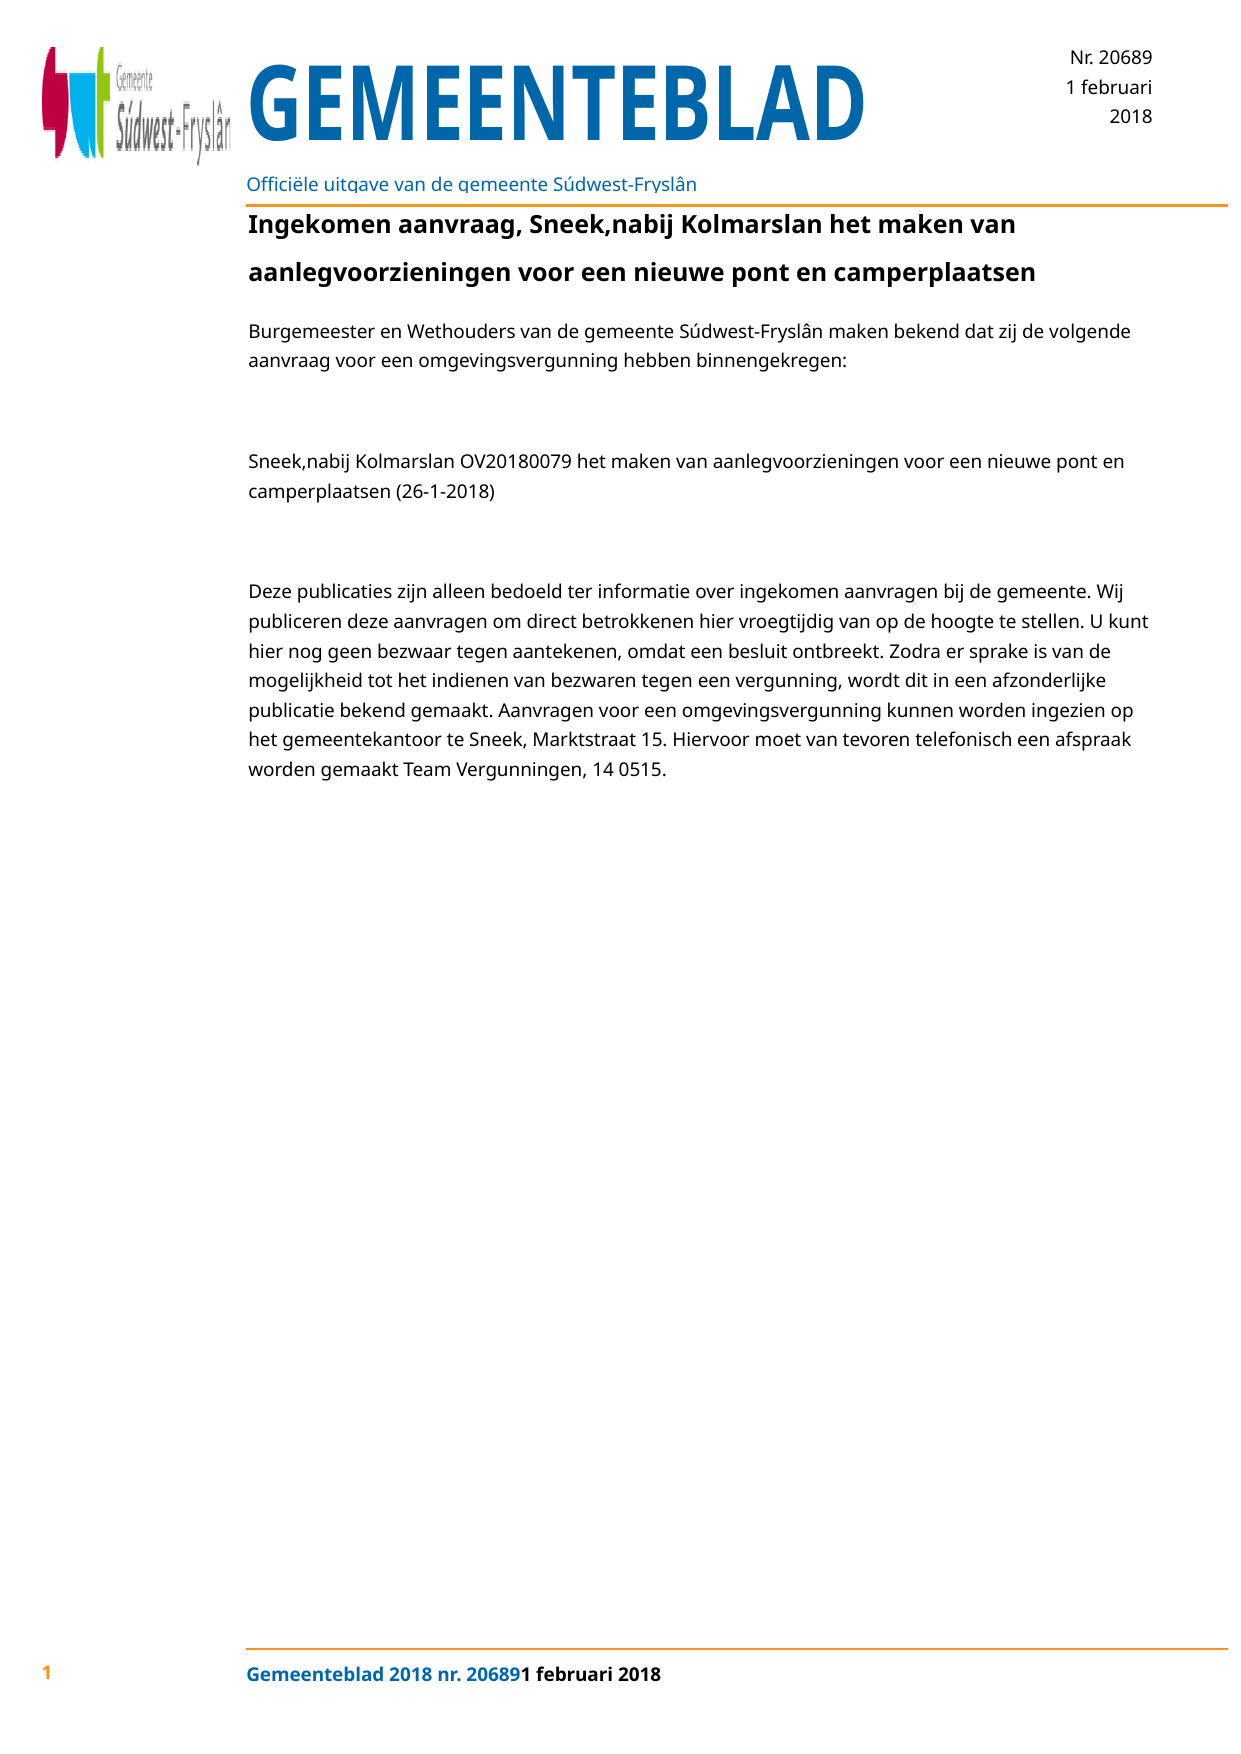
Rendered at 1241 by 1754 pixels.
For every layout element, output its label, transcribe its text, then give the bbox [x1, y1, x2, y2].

text Sneek,nabij Kolmarslan OV20180079 het maken van aanlegvoorzieningen voor een nieuwe pont en camperplaatsen (26-1-2018) [248, 448, 1152, 504]
text Deze publicaties zijn alleen bedoeld ter informatie over ingekomen aanvragen bij de gemeente. Wij publiceren deze aanvragen om direct betrokkenen hier vroegtijdig van op de hoogte te stellen. U kunt hier nog geen bezwaar tegen aantekenen, omdat een besluit ontbreekt. Zodra er sprake is van de mogelijkheid tot het indienen van bezwaren tegen een vergunning, wordt dit in een afzonderlijke publicatie bekend gemaakt. Aanvragen voor een omgevingsvergunning kunnen worden ingezien op het gemeentekantoor te Sneek, Marktstraat 15. Hiervoor moet van tevoren telefonisch een afspraak worden gemaakt Team Vergunningen, 14 0515. [248, 579, 1152, 782]
text Ingekomen aanvraag, Sneek,nabij Kolmarslan het maken van aanlegvoorzieningen voor een nieuwe pont en camperplaatsen [248, 207, 1152, 288]
picture [41, 47, 231, 172]
text Burgemeester en Wethouders van de gemeente Súdwest-Fryslân maken bekend dat zij de volgende aanvraag voor een omgevingsvergunning hebben binnengekregen: [248, 318, 1152, 373]
